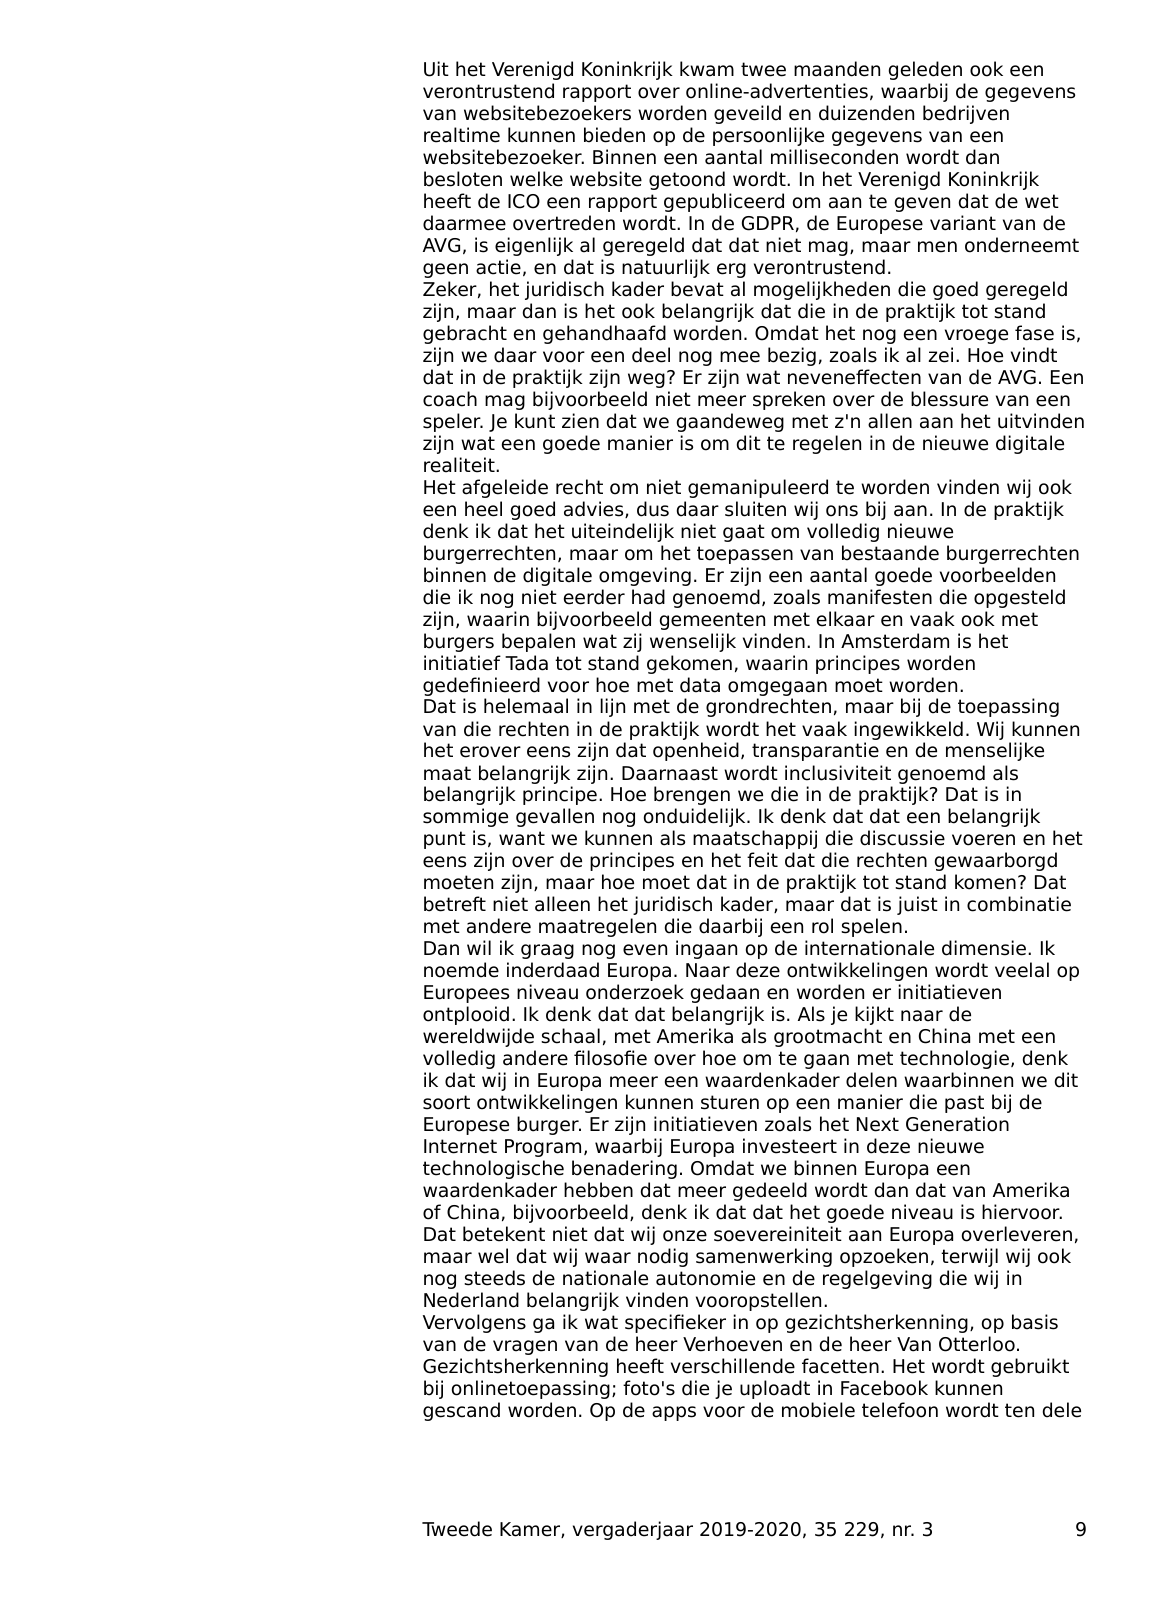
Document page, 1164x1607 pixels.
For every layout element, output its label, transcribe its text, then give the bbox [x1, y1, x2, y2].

text Dat is helemaal in lijn met de grondrechten, maar bij de toepassing van die rechten in de praktijk wordt het vaak ingewikkeld. Wij kunnen het erover eens zijn dat openheid, transparantie en de menselijke maat belangrijk zijn. Daarnaast wordt inclusiviteit genoemd als belangrijk principe. Hoe brengen we die in de praktijk? Dat is in sommige gevallen nog onduidelijk. Ik denk dat dat een belangrijk punt is, want we kunnen als maatschappij die discussie voeren en het eens zijn over de principes en het feit dat die rechten gewaarborgd moeten zijn, maar hoe moet dat in de praktijk tot stand komen? Dat betreft niet alleen het juridisch kader, maar dat is juist in combinatie met andere maatregelen die daarbij een rol spelen. [422, 696, 1087, 938]
text Het afgeleide recht om niet gemanipuleerd te worden vinden wij ook een heel goed advies, dus daar sluiten wij ons bij aan. In de praktijk denk ik dat het uiteindelijk niet gaat om volledig nieuwe burgerrechten, maar om het toepassen van bestaande burgerrechten binnen de digitale omgeving. Er zijn een aantal goede voorbeelden die ik nog niet eerder had genoemd, zoals manifesten die opgesteld zijn, waarin bijvoorbeeld gemeenten met elkaar en vaak ook met burgers bepalen wat zij wenselijk vinden. In Amsterdam is het initiatief Tada tot stand gekomen, waarin principes worden gedefinieerd voor hoe met data omgegaan moet worden. [422, 477, 1087, 696]
text Dan wil ik graag nog even ingaan op de internationale dimensie. Ik noemde inderdaad Europa. Naar deze ontwikkelingen wordt veelal op Europees niveau onderzoek gedaan en worden er initiatieven ontplooid. Ik denk dat dat belangrijk is. Als je kijkt naar de wereldwijde schaal, met Amerika als grootmacht en China met een volledig andere filosofie over hoe om te gaan met technologie, denk ik dat wij in Europa meer een waardenkader delen waarbinnen we dit soort ontwikkelingen kunnen sturen op een manier die past bij de Europese burger. Er zijn initiatieven zoals het Next Generation Internet Program, waarbij Europa investeert in deze nieuwe technologische benadering. Omdat we binnen Europa een waardenkader hebben dat meer gedeeld wordt dan dat van Amerika of China, bijvoorbeeld, denk ik dat dat het goede niveau is hiervoor. Dat betekent niet dat wij onze soevereiniteit aan Europa overleveren, maar wel dat wij waar nodig samenwerking opzoeken, terwijl wij ook nog steeds de nationale autonomie en de regelgeving die wij in Nederland belangrijk vinden vooropstellen. [422, 938, 1087, 1312]
text Zeker, het juridisch kader bevat al mogelijkheden die goed geregeld zijn, maar dan is het ook belangrijk dat die in de praktijk tot stand gebracht en gehandhaafd worden. Omdat het nog een vroege fase is, zijn we daar voor een deel nog mee bezig, zoals ik al zei. Hoe vindt dat in de praktijk zijn weg? Er zijn wat neveneffecten van de AVG. Een coach mag bijvoorbeeld niet meer spreken over de blessure van een speler. Je kunt zien dat we gaandeweg met z'n allen aan het uitvinden zijn wat een goede manier is om dit te regelen in de nieuwe digitale realiteit. [422, 279, 1087, 477]
text Uit het Verenigd Koninkrijk kwam twee maanden geleden ook een verontrustend rapport over online-advertenties, waarbij de gegevens van websitebezoekers worden geveild en duizenden bedrijven realtime kunnen bieden op de persoonlijke gegevens van een websitebezoeker. Binnen een aantal milliseconden wordt dan besloten welke website getoond wordt. In het Verenigd Koninkrijk heeft de ICO een rapport gepubliceerd om aan te geven dat de wet daarmee overtreden wordt. In de GDPR, de Europese variant van de AVG, is eigenlijk al geregeld dat dat niet mag, maar men onderneemt geen actie, en dat is natuurlijk erg verontrustend. [422, 59, 1087, 279]
text Vervolgens ga ik wat specifieker in op gezichtsherkenning, op basis van de vragen van de heer Verhoeven en de heer Van Otterloo. Gezichtsherkenning heeft verschillende facetten. Het wordt gebruikt bij onlinetoepassing; foto's die je uploadt in Facebook kunnen gescand worden. Op de apps voor de mobiele telefoon wordt ten dele [422, 1312, 1087, 1422]
